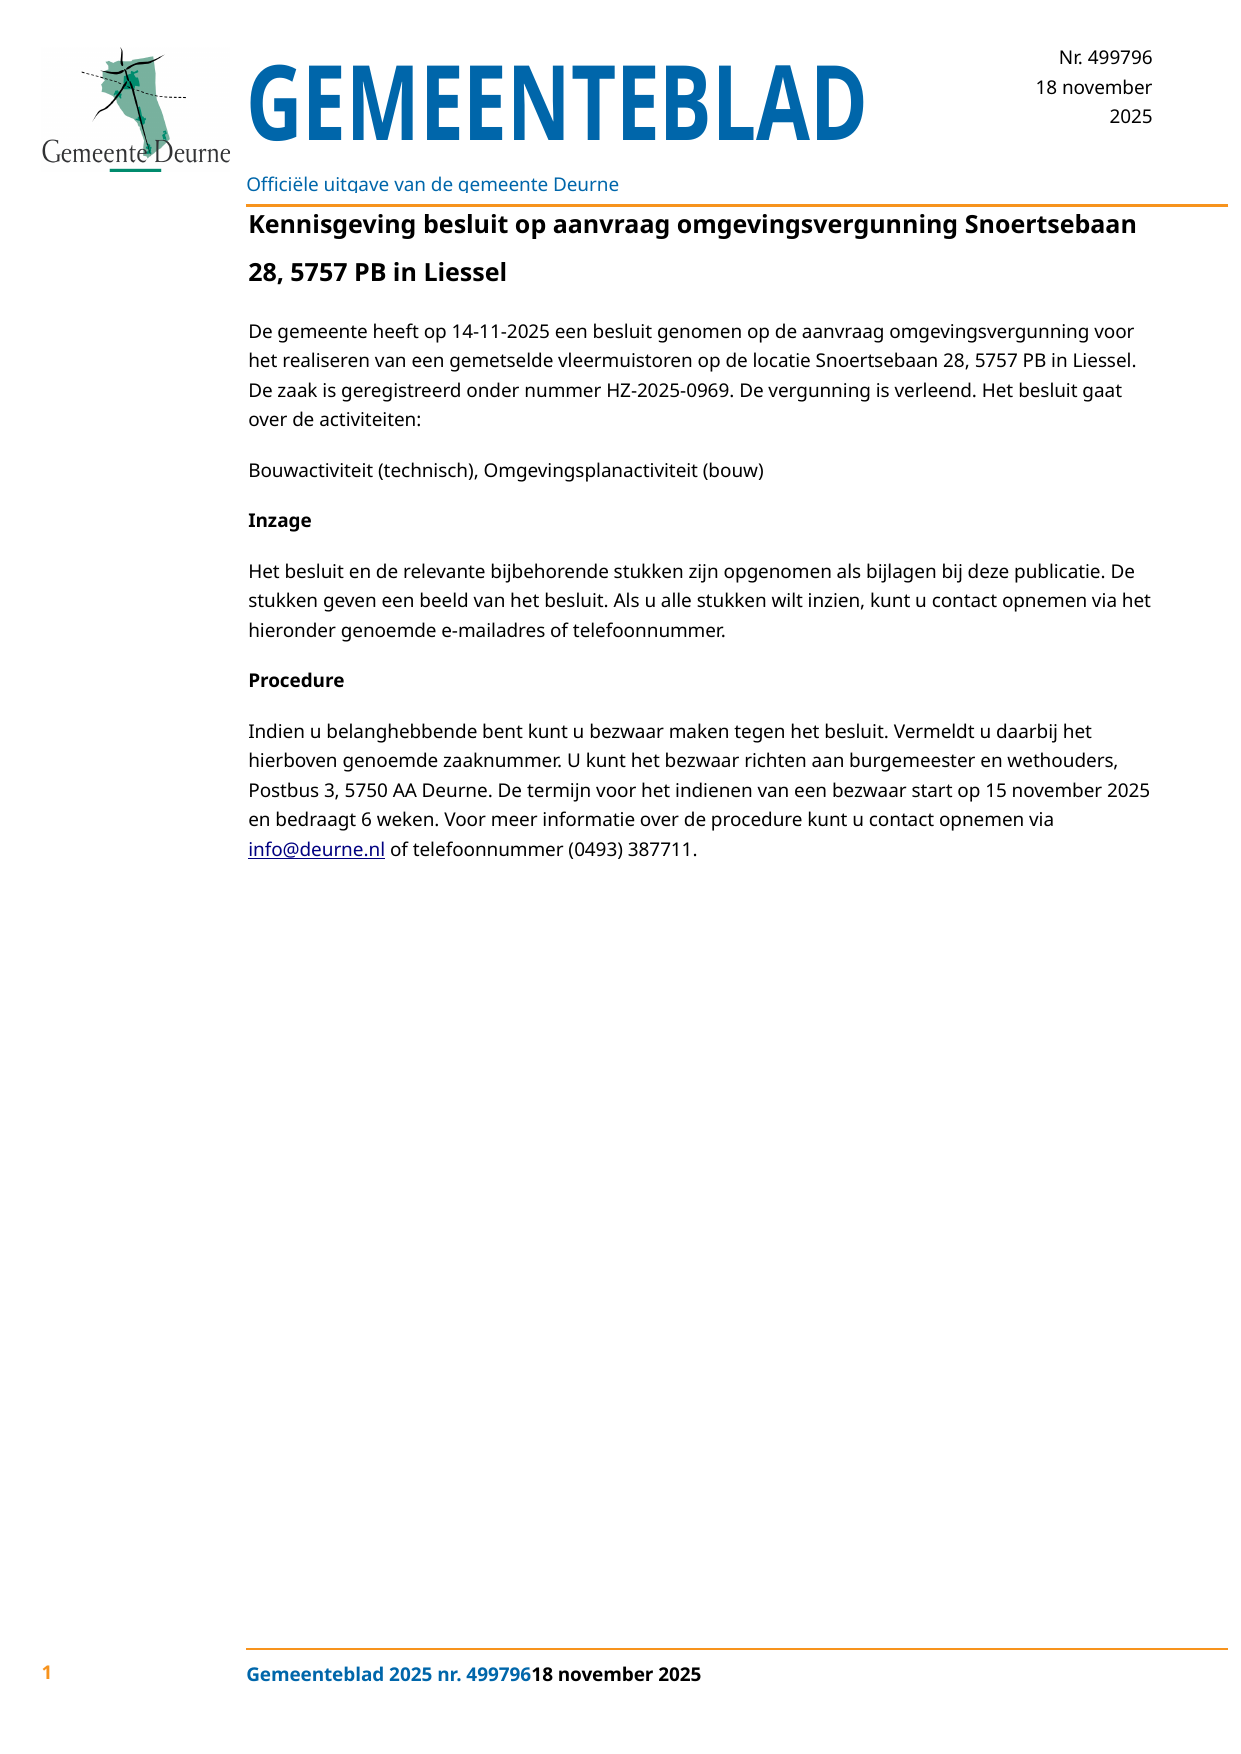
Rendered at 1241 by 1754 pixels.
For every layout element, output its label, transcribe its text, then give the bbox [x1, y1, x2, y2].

text De gemeente heeft op 14-11-2025 een besluit genomen op de aanvraag omgevingsvergunning voor het realiseren van een gemetselde vleermuistoren op de locatie Snoertsebaan 28, 5757 PB in Liessel. De zaak is geregistreerd onder nummer HZ-2025-0969. De vergunning is verleend. Het besluit gaat over de activiteiten: [248, 318, 1152, 432]
text Bouwactiviteit (technisch), Omgevingsplanactiviteit (bouw) [248, 457, 1152, 483]
text Het besluit en de relevante bijbehorende stukken zijn opgenomen als bijlagen bij deze publicatie. De stukken geven een beeld van het besluit. Als u alle stukken wilt inzien, kunt u contact opnemen via het hieronder genoemde e-mailadres of telefoonnummer. [248, 558, 1152, 643]
picture [41, 47, 231, 172]
text Indien u belanghebbende bent kunt u bezwaar maken tegen het besluit. Vermeldt u daarbij het hierboven genoemde zaaknummer. U kunt het bezwaar richten aan burgemeester en wethouders, Postbus 3, 5750 AA Deurne. De termijn voor het indienen van een bezwaar start op 15 november 2025 en bedraagt 6 weken. Voor meer informatie over de procedure kunt u contact opnemen via info@deurne.nl of telefoonnummer (0493) 387711. [248, 718, 1152, 862]
text Kennisgeving besluit op aanvraag omgevingsvergunning Snoertsebaan 28, 5757 PB in Liessel [248, 207, 1152, 288]
text Procedure [248, 667, 1152, 693]
text Inzage [248, 507, 1152, 533]
